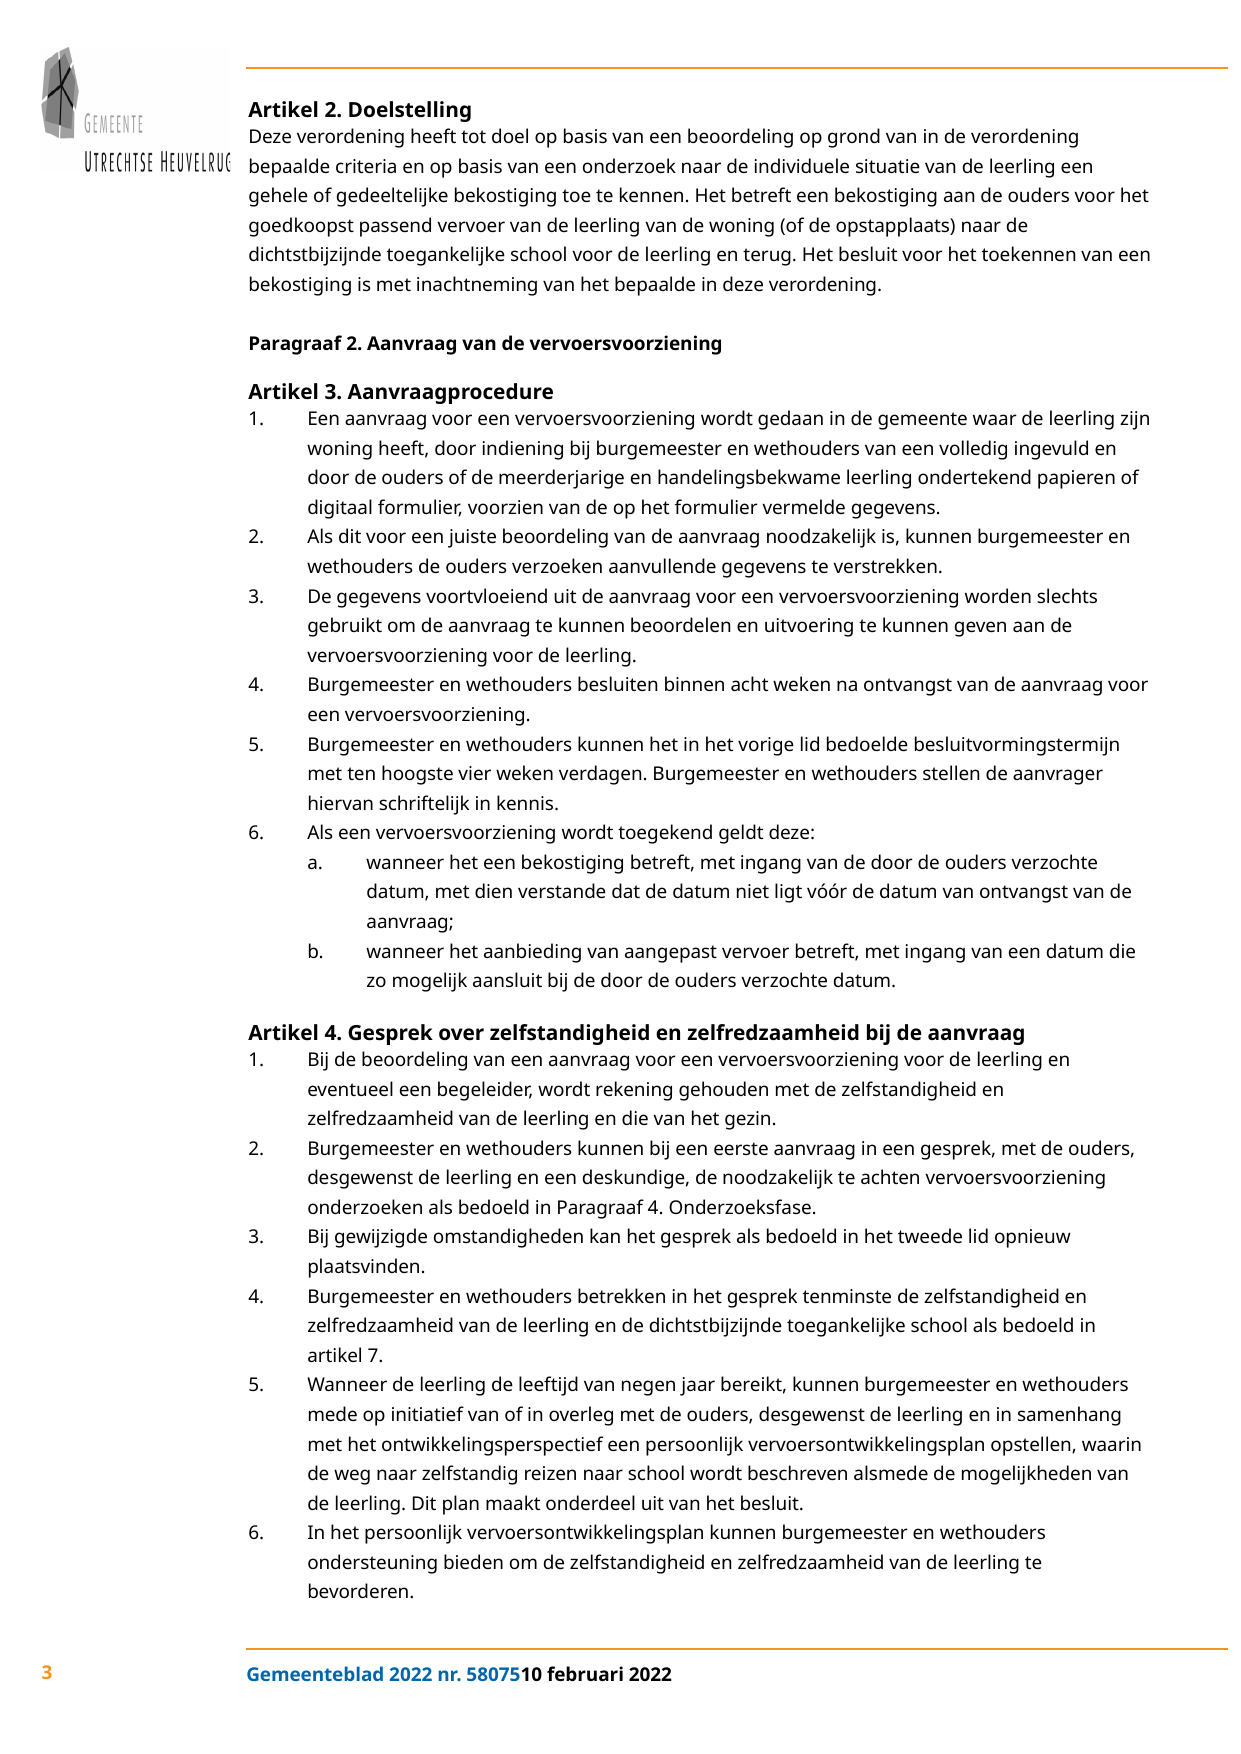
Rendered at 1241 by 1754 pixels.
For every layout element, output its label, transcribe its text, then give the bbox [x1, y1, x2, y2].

text Artikel 3. Aanvraagprocedure [248, 377, 1152, 405]
list Burgemeester en wethouders betrekken in het gesprek tenminste de zelfstandigheid en zelfredzaamheid van de leerling en de dichtstbijzijnde toegankelijke school als bedoeld in artikel 7. [248, 1283, 1152, 1368]
list Bij gewijzigde omstandigheden kan het gesprek als bedoeld in het tweede lid opnieuw plaatsvinden. [248, 1224, 1152, 1279]
list Burgemeester en wethouders kunnen het in het vorige lid bedoelde besluitvormingstermijn met ten hoogste vier weken verdagen. Burgemeester en wethouders stellen de aanvrager hiervan schriftelijk in kennis. [248, 731, 1152, 816]
list Burgemeester en wethouders kunnen bij een eerste aanvraag in een gesprek, met de ouders, desgewenst de leerling en een deskundige, de noodzakelijk te achten vervoersvoorziening onderzoeken als bedoeld in Paragraaf 4. Onderzoeksfase. [248, 1135, 1152, 1220]
text Deze verordening heeft tot doel op basis van een beoordeling op grond van in de verordening bepaalde criteria en op basis van een onderzoek naar de individuele situatie van de leerling een gehele of gedeeltelijke bekostiging toe te kennen. Het betreft een bekostiging aan de ouders voor het goedkoopst passend vervoer van de leerling van de woning (of de opstapplaats) naar de dichtstbijzijnde toegankelijke school voor de leerling en terug. Het besluit voor het toekennen van een bekostiging is met inachtneming van het bepaalde in deze verordening. [248, 123, 1152, 297]
text Artikel 4. Gesprek over zelfstandigheid en zelfredzaamheid bij de aanvraag [248, 1018, 1152, 1046]
text Artikel 2. Doelstelling [248, 95, 1152, 123]
list In het persoonlijk vervoersontwikkelingsplan kunnen burgemeester en wethouders ondersteuning bieden om de zelfstandigheid en zelfredzaamheid van de leerling te bevorderen. [248, 1519, 1152, 1604]
list De gegevens voortvloeiend uit de aanvraag voor een vervoersvoorziening worden slechts gebruikt om de aanvraag te kunnen beoordelen en uitvoering te kunnen geven aan de vervoersvoorziening voor de leerling. [248, 583, 1152, 668]
picture [41, 47, 231, 172]
list wanneer het aanbieding van aangepast vervoer betreft, met ingang van een datum die zo mogelijk aansluit bij de door de ouders verzochte datum. [307, 938, 1152, 993]
list Een aanvraag voor een vervoersvoorziening wordt gedaan in de gemeente waar de leerling zijn woning heeft, door indiening bij burgemeester en wethouders van een volledig ingevuld en door de ouders of de meerderjarige en handelingsbekwame leerling ondertekend papieren of digitaal formulier, voorzien van de op het formulier vermelde gegevens. [248, 405, 1152, 520]
list Als een vervoersvoorziening wordt toegekend geldt deze: [248, 819, 1152, 845]
list Wanneer de leerling de leeftijd van negen jaar bereikt, kunnen burgemeester en wethouders mede op initiatief van of in overleg met de ouders, desgewenst de leerling en in samenhang met het ontwikkelingsperspectief een persoonlijk vervoersontwikkelingsplan opstellen, waarin de weg naar zelfstandig reizen naar school wordt beschreven alsmede de mogelijkheden van de leerling. Dit plan maakt onderdeel uit van het besluit. [248, 1372, 1152, 1516]
list Burgemeester en wethouders besluiten binnen acht weken na ontvangst van de aanvraag voor een vervoersvoorziening. [248, 672, 1152, 727]
list wanneer het een bekostiging betreft, met ingang van de door de ouders verzochte datum, met dien verstande dat de datum niet ligt vóór de datum van ontvangst van de aanvraag; [307, 849, 1152, 934]
list Bij de beoordeling van een aanvraag voor een vervoersvoorziening voor de leerling en eventueel een begeleider, wordt rekening gehouden met de zelfstandigheid en zelfredzaamheid van de leerling en die van het gezin. [248, 1046, 1152, 1131]
list Als dit voor een juiste beoordeling van de aanvraag noodzakelijk is, kunnen burgemeester en wethouders de ouders verzoeken aanvullende gegevens te verstrekken. [248, 524, 1152, 579]
text Paragraaf 2. Aanvraag van de vervoersvoorziening [248, 330, 1152, 356]
